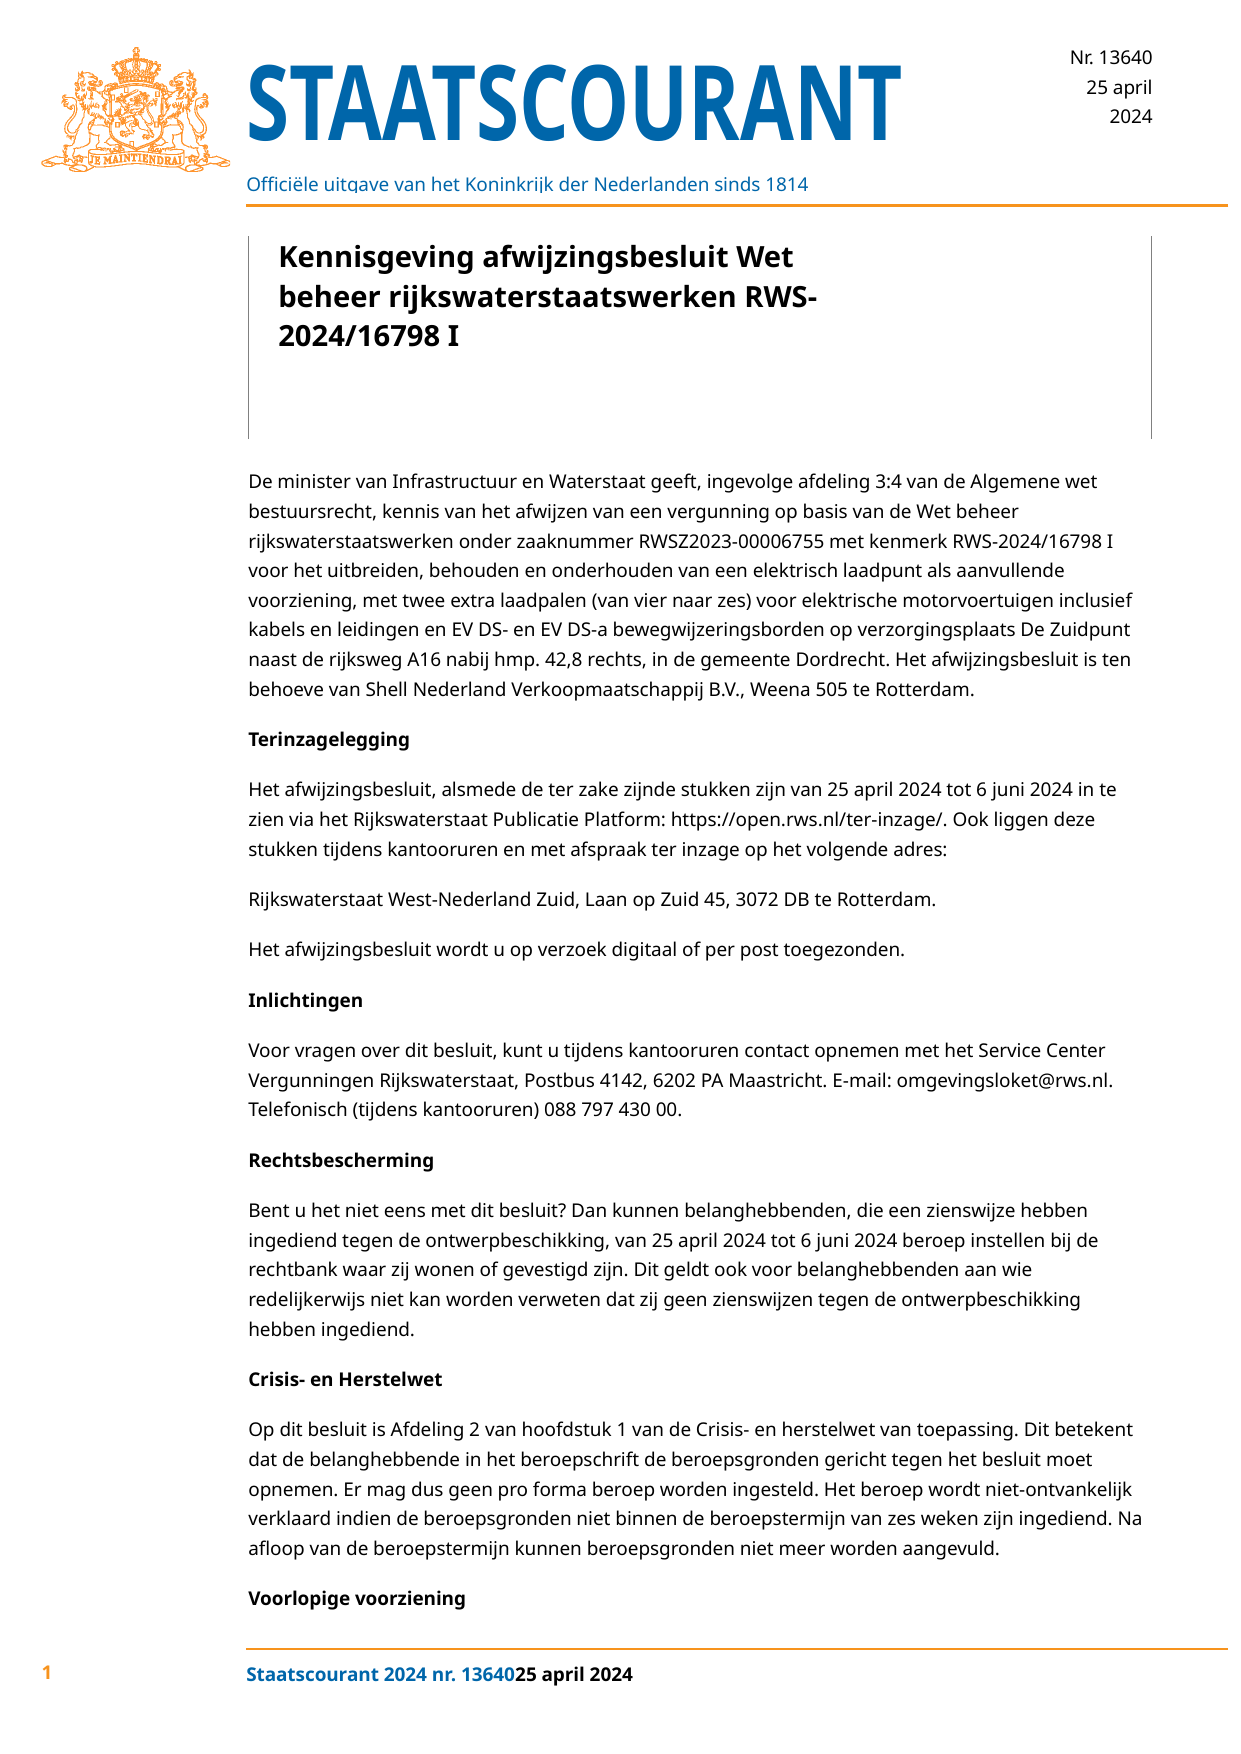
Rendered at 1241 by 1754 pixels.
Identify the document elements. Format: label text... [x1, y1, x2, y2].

text De minister van Infrastructuur en Waterstaat geeft, ingevolge afdeling 3:4 van de Algemene wet bestuursrecht, kennis van het afwijzen van een vergunning op basis van de Wet beheer rijkswaterstaatswerken onder zaaknummer RWSZ2023-00006755 met kenmerk RWS-2024/16798 I voor het uitbreiden, behouden en onderhouden van een elektrisch laadpunt als aanvullende voorziening, met twee extra laadpalen (van vier naar zes) voor elektrische motorvoertuigen inclusief kabels en leidingen en EV DS- en EV DS-a bewegwijzeringsborden op verzorgingsplaats De Zuidpunt naast de rijksweg A16 nabij hmp. 42,8 rechts, in de gemeente Dordrecht. Het afwijzingsbesluit is ten behoeve van Shell Nederland Verkoopmaatschappij B.V., Weena 505 te Rotterdam. [248, 469, 1152, 701]
text Rijkswaterstaat West-Nederland Zuid, Laan op Zuid 45, 3072 DB te Rotterdam. [248, 886, 1152, 912]
picture [912, 236, 1090, 414]
text Het afwijzingsbesluit, alsmede de ter zake zijnde stukken zijn van 25 april 2024 tot 6 juni 2024 in te zien via het Rijkswaterstaat Publicatie Platform: https://open.rws.nl/ter-inzage/. Ook liggen deze stukken tijdens kantooruren en met afspraak ter inzage op het volgende adres: [248, 777, 1152, 861]
text Voorlopige voorziening [248, 1585, 1152, 1611]
text Het afwijzingsbesluit wordt u op verzoek digitaal of per post toegezonden. [248, 937, 1152, 962]
text Terinzagelegging [248, 726, 1152, 752]
table_header Kennisgeving afwijzingsbesluit Wet beheer rijkswaterstaatswerken RWS-2024/16798 I [249, 236, 850, 439]
table_header [850, 414, 1151, 439]
text Bent u het niet eens met dit besluit? Dan kunnen belanghebbenden, die een zienswijze hebben ingediend tegen de ontwerpbeschikking, van 25 april 2024 tot 6 juni 2024 beroep instellen bij de rechtbank waar zij wonen of gevestigd zijn. Dit geldt ook voor belanghebbenden aan wie redelijkerwijs niet kan worden verweten dat zij geen zienswijzen tegen de ontwerpbeschikking hebben ingediend. [248, 1197, 1152, 1341]
text Op dit besluit is Afdeling 2 van hoofdstuk 1 van de Crisis- en herstelwet van toepassing. Dit betekent dat de belanghebbende in het beroepschrift de beroepsgronden gericht tegen het besluit moet opnemen. Er mag dus geen pro forma beroep worden ingesteld. Het beroep wordt niet-ontvankelijk verklaard indien de beroepsgronden niet binnen de beroepstermijn van zes weken zijn ingediend. Na afloop van de beroepstermijn kunnen beroepsgronden niet meer worden aangevuld. [248, 1417, 1152, 1561]
text Rechtsbescherming [248, 1147, 1152, 1173]
picture [41, 47, 231, 172]
text Inlichtingen [248, 987, 1152, 1013]
table_header [850, 236, 912, 413]
table_header [1090, 236, 1151, 413]
text Crisis- en Herstelwet [248, 1366, 1152, 1392]
text Voor vragen over dit besluit, kunt u tijdens kantooruren contact opnemen met het Service Center Vergunningen Rijkswaterstaat, Postbus 4142, 6202 PA Maastricht. E-mail: omgevingsloket@rws.nl. Telefonisch (tijdens kantooruren) 088 797 430 00. [248, 1037, 1152, 1122]
